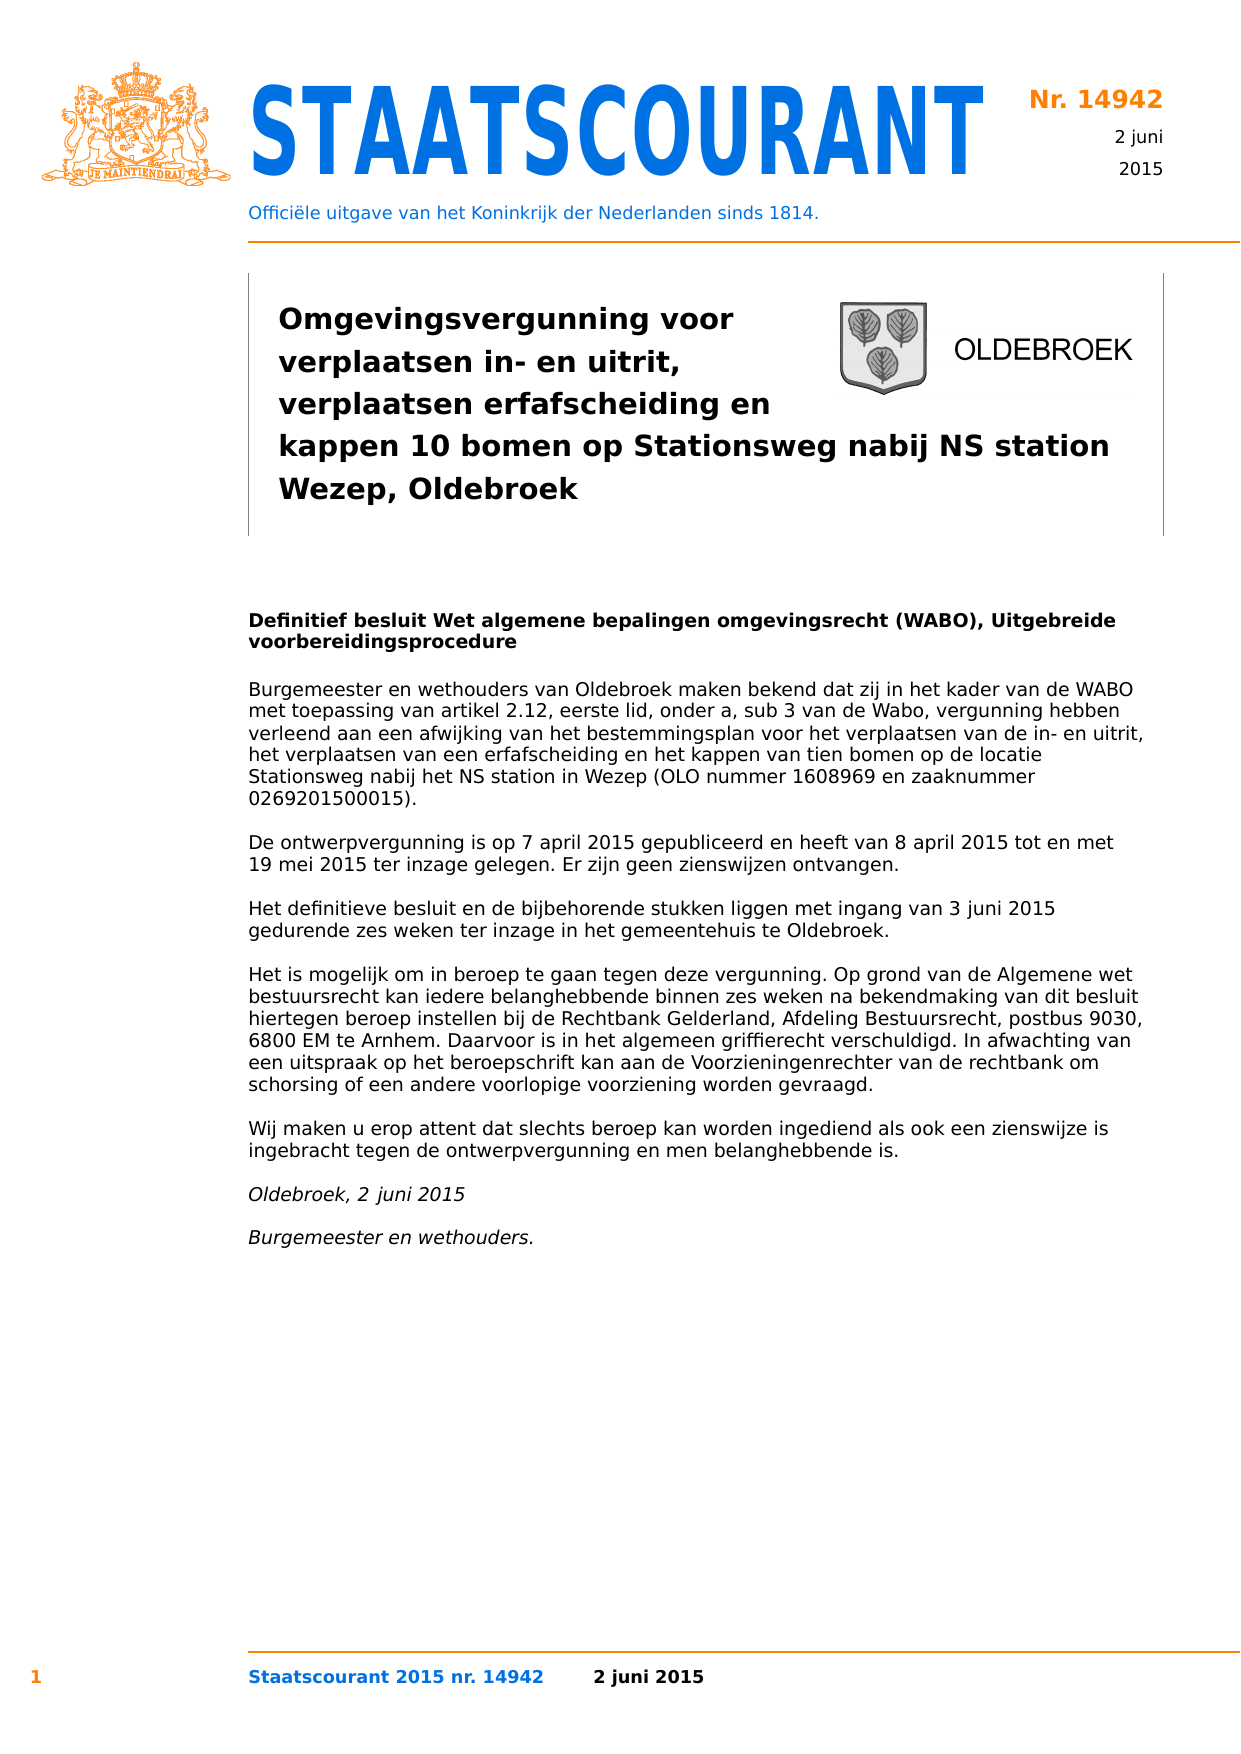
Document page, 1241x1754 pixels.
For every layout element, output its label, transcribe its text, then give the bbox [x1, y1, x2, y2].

text De ontwerpvergunning is op 7 april 2015 gepubliceerd en heeft van 8 april 2015 tot en met 19 mei 2015 ter inzage gelegen. Er zijn geen zienswijzen ontvangen. [248, 832, 1163, 876]
table_header [25, 62, 248, 241]
text Wij maken u erop attent dat slechts beroep kan worden ingediend als ook een zienswijze is ingebracht tegen de ontwerpvergunning en men belanghebbende is. [248, 1118, 1163, 1162]
table_cell 2 juni [998, 121, 1240, 153]
picture [41, 62, 231, 186]
table_header STAATSCOURANT [248, 62, 998, 203]
subtitle Definitief besluit Wet algemene bepalingen omgevingsrecht (WABO), Uitgebreide voorbereidingsprocedure [248, 609, 1163, 653]
picture [838, 302, 1134, 397]
text Burgemeester en wethouders. [248, 1227, 1163, 1249]
subtitle Omgevingsvergunning voor verplaatsen in- en uitrit, verplaatsen erfafscheiding en kappen 10 bomen op Stationsweg nabij NS station Wezep, Oldebroek [249, 273, 1163, 536]
table_header Nr. 14942 [998, 62, 1240, 121]
table_cell Officiële uitgave van het Koninkrijk der Nederlanden sinds 1814. [248, 203, 1240, 241]
text Het is mogelijk om in beroep te gaan tegen deze vergunning. Op grond van de Algemene wet bestuursrecht kan iedere belanghebbende binnen zes weken na bekendmaking van dit besluit hiertegen beroep instellen bij de Rechtbank Gelderland, Afdeling Bestuursrecht, postbus 9030, 6800 EM te Arnhem. Daarvoor is in het algemeen griffierecht verschuldigd. In afwachting van een uitspraak op het beroepschrift kan aan de Voorzieningenrechter van de rechtbank om schorsing of een andere voorlopige voorziening worden gevraagd. [248, 964, 1163, 1096]
text Oldebroek, 2 juni 2015 [248, 1183, 1163, 1205]
text Het definitieve besluit en de bijbehorende stukken liggen met ingang van 3 juni 2015 gedurende zes weken ter inzage in het gemeentehuis te Oldebroek. [248, 898, 1163, 942]
text Burgemeester en wethouders van Oldebroek maken bekend dat zij in het kader van de WABO met toepassing van artikel 2.12, eerste lid, onder a, sub 3 van de Wabo, vergunning hebben verleend aan een afwijking van het bestemmingsplan voor het verplaatsen van de in- en uitrit, het verplaatsen van een erfafscheiding en het kappen van tien bomen op de locatie Stationsweg nabij het NS station in Wezep (OLO nummer 1608969 en zaaknummer 0269201500015). [248, 678, 1163, 810]
table_cell 2015 [998, 153, 1240, 203]
